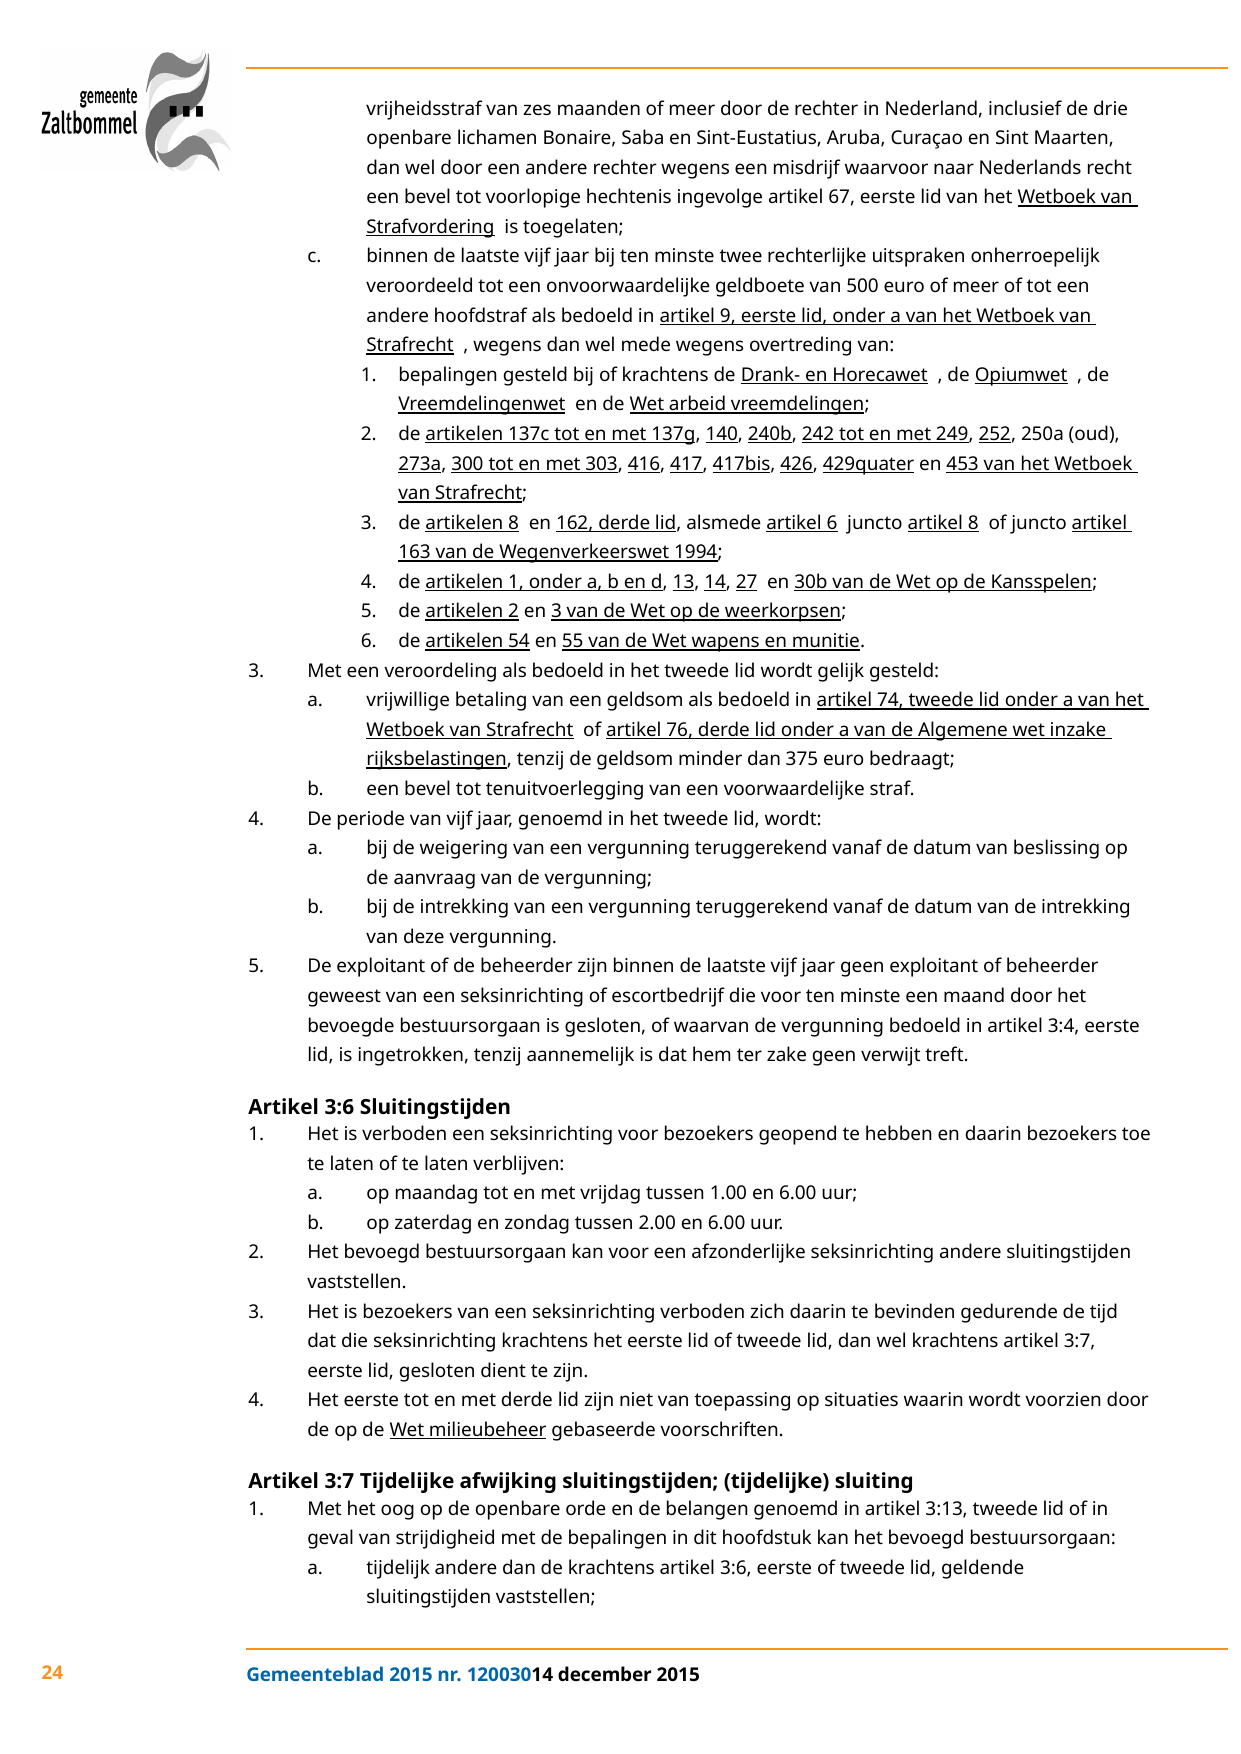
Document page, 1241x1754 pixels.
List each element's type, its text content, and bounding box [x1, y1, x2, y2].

list op zaterdag en zondag tussen 2.00 en 6.00 uur. [307, 1209, 1152, 1235]
text Artikel 3:7 Tijdelijke afwijking sluitingstijden; (tijdelijke) sluiting [248, 1467, 1152, 1495]
list de artikelen 137c tot en met 137g, 140, 240b, 242 tot en met 249, 252, 250a (oud), 273a, 300 tot en met 303, 416, 417, 417bis, 426, 429quater en 453 van het Wetboek van Strafrecht; [361, 420, 1152, 505]
list een bevel tot tenuitvoerlegging van een voorwaardelijke straf. [307, 775, 1152, 801]
picture [41, 47, 231, 172]
list tijdelijk andere dan de krachtens artikel 3:6, eerste of tweede lid, geldende sluitingstijden vaststellen; [307, 1554, 1152, 1609]
list vrijwillige betaling van een geldsom als bedoeld in artikel 74, tweede lid onder a van het Wetboek van Strafrecht of artikel 76, derde lid onder a van de Algemene wet inzake rijksbelastingen, tenzij de geldsom minder dan 375 euro bedraagt; [307, 686, 1152, 771]
text Artikel 3:6 Sluitingstijden [248, 1092, 1152, 1120]
list De periode van vijf jaar, genoemd in het tweede lid, wordt: [248, 805, 1152, 831]
list de artikelen 8 en 162, derde lid, alsmede artikel 6 juncto artikel 8 of juncto artikel 163 van de Wegenverkeerswet 1994; [361, 509, 1152, 564]
list de artikelen 1, onder a, b en d, 13, 14, 27 en 30b van de Wet op de Kansspelen; [361, 568, 1152, 594]
list bij de weigering van een vergunning teruggerekend vanaf de datum van beslissing op de aanvraag van de vergunning; [307, 834, 1152, 890]
list op maandag tot en met vrijdag tussen 1.00 en 6.00 uur; [307, 1179, 1152, 1205]
list bepalingen gesteld bij of krachtens de Drank- en Horecawet , de Opiumwet , de Vreemdelingenwet en de Wet arbeid vreemdelingen; [361, 361, 1152, 416]
list Het eerste tot en met derde lid zijn niet van toepassing op situaties waarin wordt voorzien door de op de Wet milieubeheer gebaseerde voorschriften. [248, 1387, 1152, 1442]
list De exploitant of de beheerder zijn binnen de laatste vijf jaar geen exploitant of beheerder geweest van een seksinrichting of escortbedrijf die voor ten minste een maand door het bevoegde bestuursorgaan is gesloten, of waarvan de vergunning bedoeld in artikel 3:4, eerste lid, is ingetrokken, tenzij aannemelijk is dat hem ter zake geen verwijt treft. [248, 953, 1152, 1067]
list Het is bezoekers van een seksinrichting verboden zich daarin te bevinden gedurende de tijd dat die seksinrichting krachtens het eerste lid of tweede lid, dan wel krachtens artikel 3:7, eerste lid, gesloten dient te zijn. [248, 1298, 1152, 1383]
list Het bevoegd bestuursorgaan kan voor een afzonderlijke seksinrichting andere sluitingstijden vaststellen. [248, 1239, 1152, 1294]
list de artikelen 54 en 55 van de Wet wapens en munitie. [361, 627, 1152, 653]
list Het is verboden een seksinrichting voor bezoekers geopend te hebben en daarin bezoekers toe te laten of te laten verblijven: [248, 1120, 1152, 1176]
list de artikelen 2 en 3 van de Wet op de weerkorpsen; [361, 598, 1152, 623]
list Met het oog op de openbare orde en de belangen genoemd in artikel 3:13, tweede lid of in geval van strijdigheid met de bepalingen in dit hoofdstuk kan het bevoegd bestuursorgaan: [248, 1495, 1152, 1550]
list bij de intrekking van een vergunning teruggerekend vanaf de datum van de intrekking van deze vergunning. [307, 893, 1152, 949]
list binnen de laatste vijf jaar bij ten minste twee rechterlijke uitspraken onherroepelijk veroordeeld tot een onvoorwaardelijke geldboete van 500 euro of meer of tot een andere hoofdstraf als bedoeld in artikel 9, eerste lid, onder a van het Wetboek van Strafrecht , wegens dan wel mede wegens overtreding van: [307, 243, 1152, 357]
list vrijheidsstraf van zes maanden of meer door de rechter in Nederland, inclusief de drie openbare lichamen Bonaire, Saba en Sint-Eustatius, Aruba, Curaçao en Sint Maarten, dan wel door een andere rechter wegens een misdrijf waarvoor naar Nederlands recht een bevel tot voorlopige hechtenis ingevolge artikel 67, eerste lid van het Wetboek van Strafvordering is toegelaten; [307, 95, 1152, 239]
list Met een veroordeling als bedoeld in het tweede lid wordt gelijk gesteld: [248, 657, 1152, 683]
